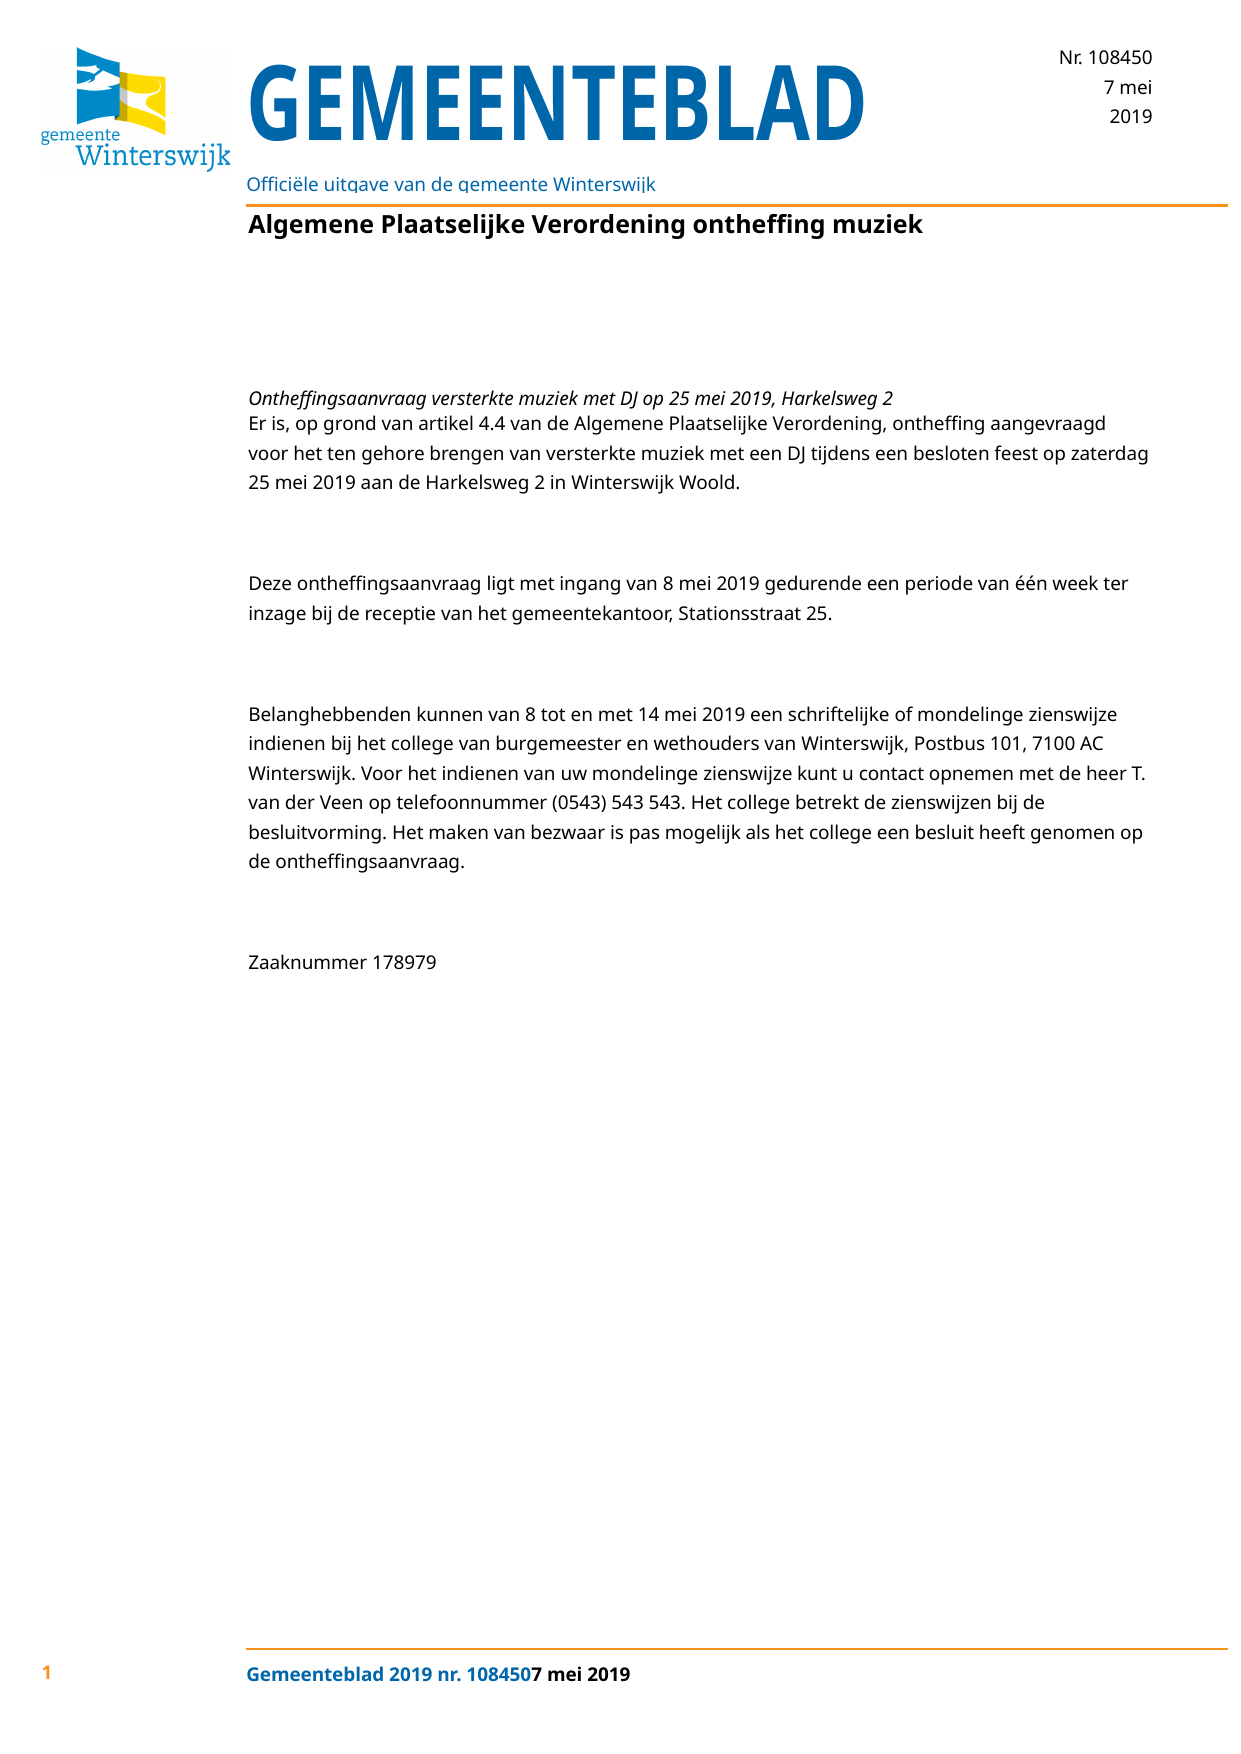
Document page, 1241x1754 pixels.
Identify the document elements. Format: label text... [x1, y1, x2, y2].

picture [225, 153, 231, 162]
text Ontheffingsaanvraag versterkte muziek met DJ op 25 mei 2019, Harkelsweg 2 [248, 385, 1152, 410]
text Deze ontheffingsaanvraag ligt met ingang van 8 mei 2019 gedurende een periode van één week ter inzage bij de receptie van het gemeentekantoor, Stationsstraat 25. [248, 570, 1152, 626]
text Er is, op grond van artikel 4.4 van de Algemene Plaatselijke Verordening, ontheffing aangevraagd voor het ten gehore brengen van versterkte muziek met een DJ tijdens een besloten feest op zaterdag 25 mei 2019 aan de Harkelsweg 2 in Winterswijk Woold. [248, 410, 1152, 495]
text Zaaknummer 178979 [248, 949, 1152, 975]
picture [41, 47, 231, 172]
text Belanghebbenden kunnen van 8 tot en met 14 mei 2019 een schriftelijke of mondelinge zienswijze indienen bij het college van burgemeester en wethouders van Winterswijk, Postbus 101, 7100 AC Winterswijk. Voor het indienen van uw mondelinge zienswijze kunt u contact opnemen met de heer T. van der Veen op telefoonnummer (0543) 543 543. Het college betrekt de zienswijzen bij de besluitvorming. Het maken van bezwaar is pas mogelijk als het college een besluit heeft genomen op de ontheffingsaanvraag. [248, 701, 1152, 874]
text Algemene Plaatselijke Verordening ontheffing muziek [248, 207, 1152, 241]
